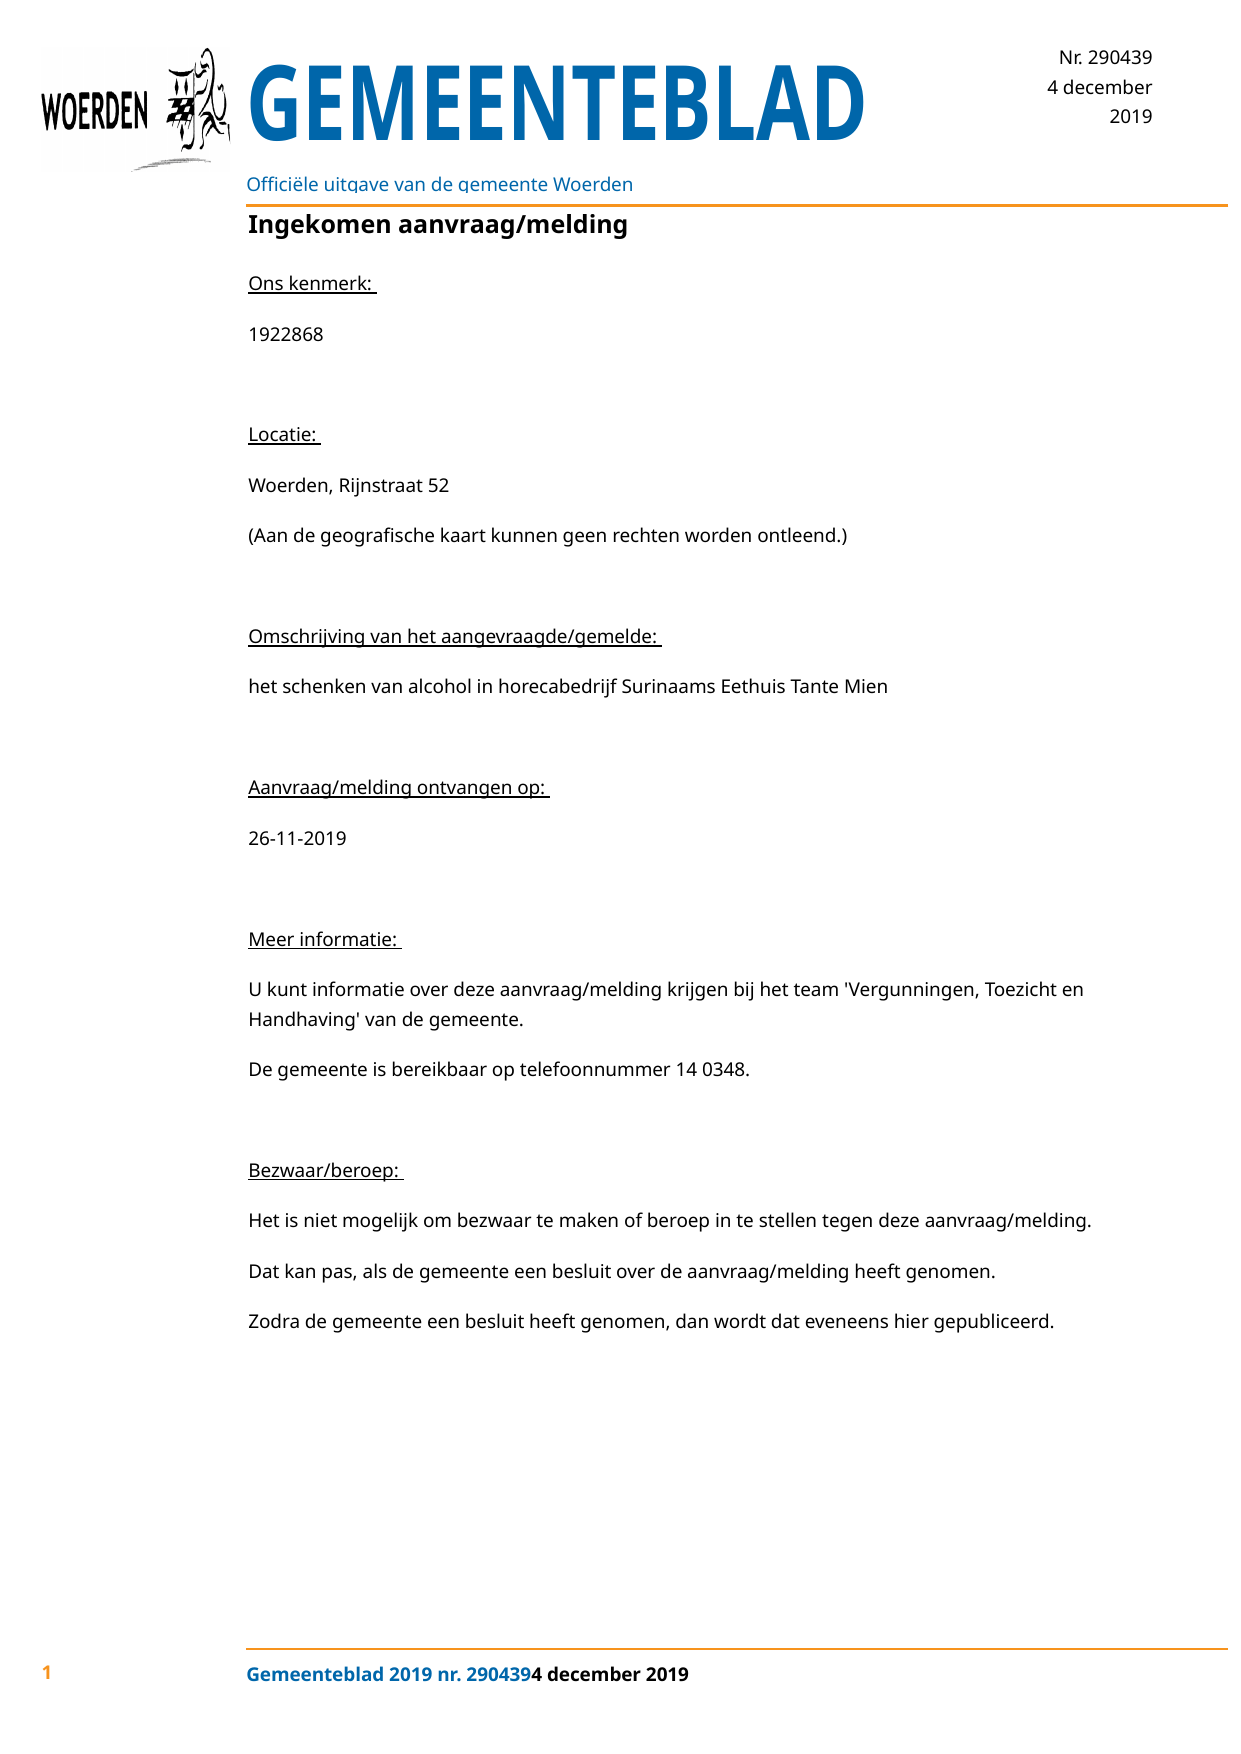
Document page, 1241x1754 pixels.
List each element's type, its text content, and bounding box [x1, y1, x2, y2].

text Zodra de gemeente een besluit heeft genomen, dan wordt dat eveneens hier gepubliceerd. [248, 1308, 1152, 1334]
text Meer informatie: [248, 926, 1152, 951]
text U kunt informatie over deze aanvraag/melding krijgen bij het team 'Vergunningen, Toezicht en Handhaving' van de gemeente. [248, 976, 1152, 1031]
text Omschrijving van het aangevraagde/gemelde: [248, 623, 1152, 649]
text De gemeente is bereikbaar op telefoonnummer 14 0348. [248, 1056, 1152, 1082]
text 1922868 [248, 321, 1152, 346]
text Aanvraag/melding ontvangen op: [248, 774, 1152, 800]
text Het is niet mogelijk om bezwaar te maken of beroep in te stellen tegen deze aanvraag/melding. [248, 1207, 1152, 1233]
text Dat kan pas, als de gemeente een besluit over de aanvraag/melding heeft genomen. [248, 1258, 1152, 1283]
text Bezwaar/beroep: [248, 1157, 1152, 1183]
text het schenken van alcohol in horecabedrijf Surinaams Eethuis Tante Mien [248, 674, 1152, 699]
text Ingekomen aanvraag/melding [248, 207, 1152, 241]
text Locatie: [248, 422, 1152, 447]
picture [41, 47, 231, 172]
text 26-11-2019 [248, 825, 1152, 851]
text (Aan de geografische kaart kunnen geen rechten worden ontleend.) [248, 522, 1152, 548]
text Ons kenmerk: [248, 270, 1152, 296]
text Woerden, Rijnstraat 52 [248, 472, 1152, 498]
